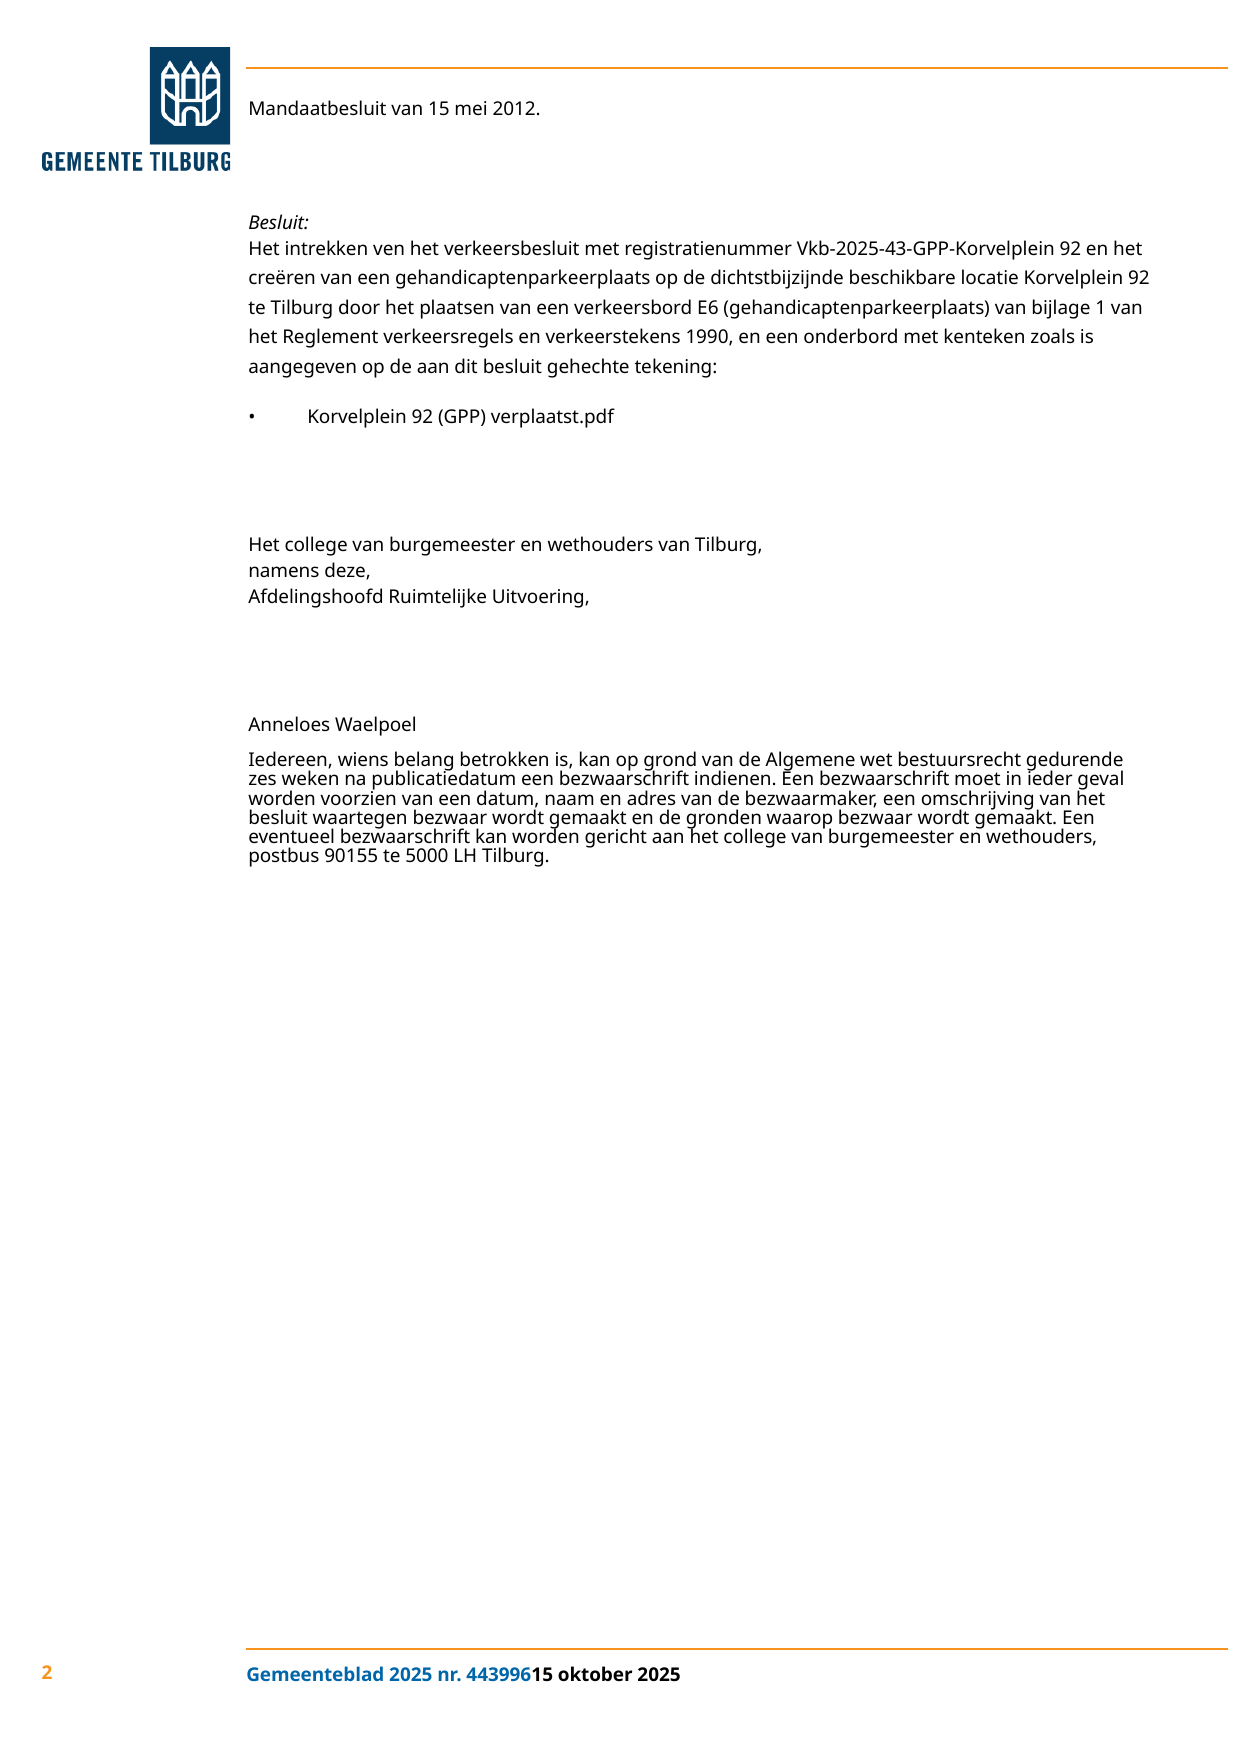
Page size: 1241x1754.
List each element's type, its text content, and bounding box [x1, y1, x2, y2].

text Iedereen, wiens belang betrokken is, kan op grond van de Algemene wet bestuursrecht gedurende zes weken na publicatiedatum een bezwaarschrift indienen. Een bezwaarschrift moet in ieder geval worden voorzien van een datum, naam en adres van de bezwaarmaker, een omschrijving van het besluit waartegen bezwaar wordt gemaakt en de gronden waarop bezwaar wordt gemaakt. Een eventueel bezwaarschrift kan worden gericht aan het college van burgemeester en wethouders, postbus 90155 te 5000 LH Tilburg. [248, 751, 1152, 867]
text Afdelingshoofd Ruimtelijke Uitvoering, [248, 583, 1152, 609]
text namens deze, [248, 557, 1152, 583]
text Mandaatbesluit van 15 mei 2012. [248, 95, 1152, 121]
picture [41, 47, 231, 172]
text Het college van burgemeester en wethouders van Tilburg, [248, 531, 1152, 557]
list Korvelplein 92 (GPP) verplaatst.pdf [248, 404, 1152, 429]
text Anneloes Waelpoel [248, 712, 1152, 737]
text Besluit: [248, 209, 1152, 235]
text Het intrekken ven het verkeersbesluit met registratienummer Vkb-2025-43-GPP-Korvelplein 92 en het creëren van een gehandicaptenparkeerplaats op de dichtstbijzijnde beschikbare locatie Korvelplein 92 te Tilburg door het plaatsen van een verkeersbord E6 (gehandicaptenparkeerplaats) van bijlage 1 van het Reglement verkeersregels en verkeerstekens 1990, en een onderbord met kenteken zoals is aangegeven op de aan dit besluit gehechte tekening: [248, 235, 1152, 379]
